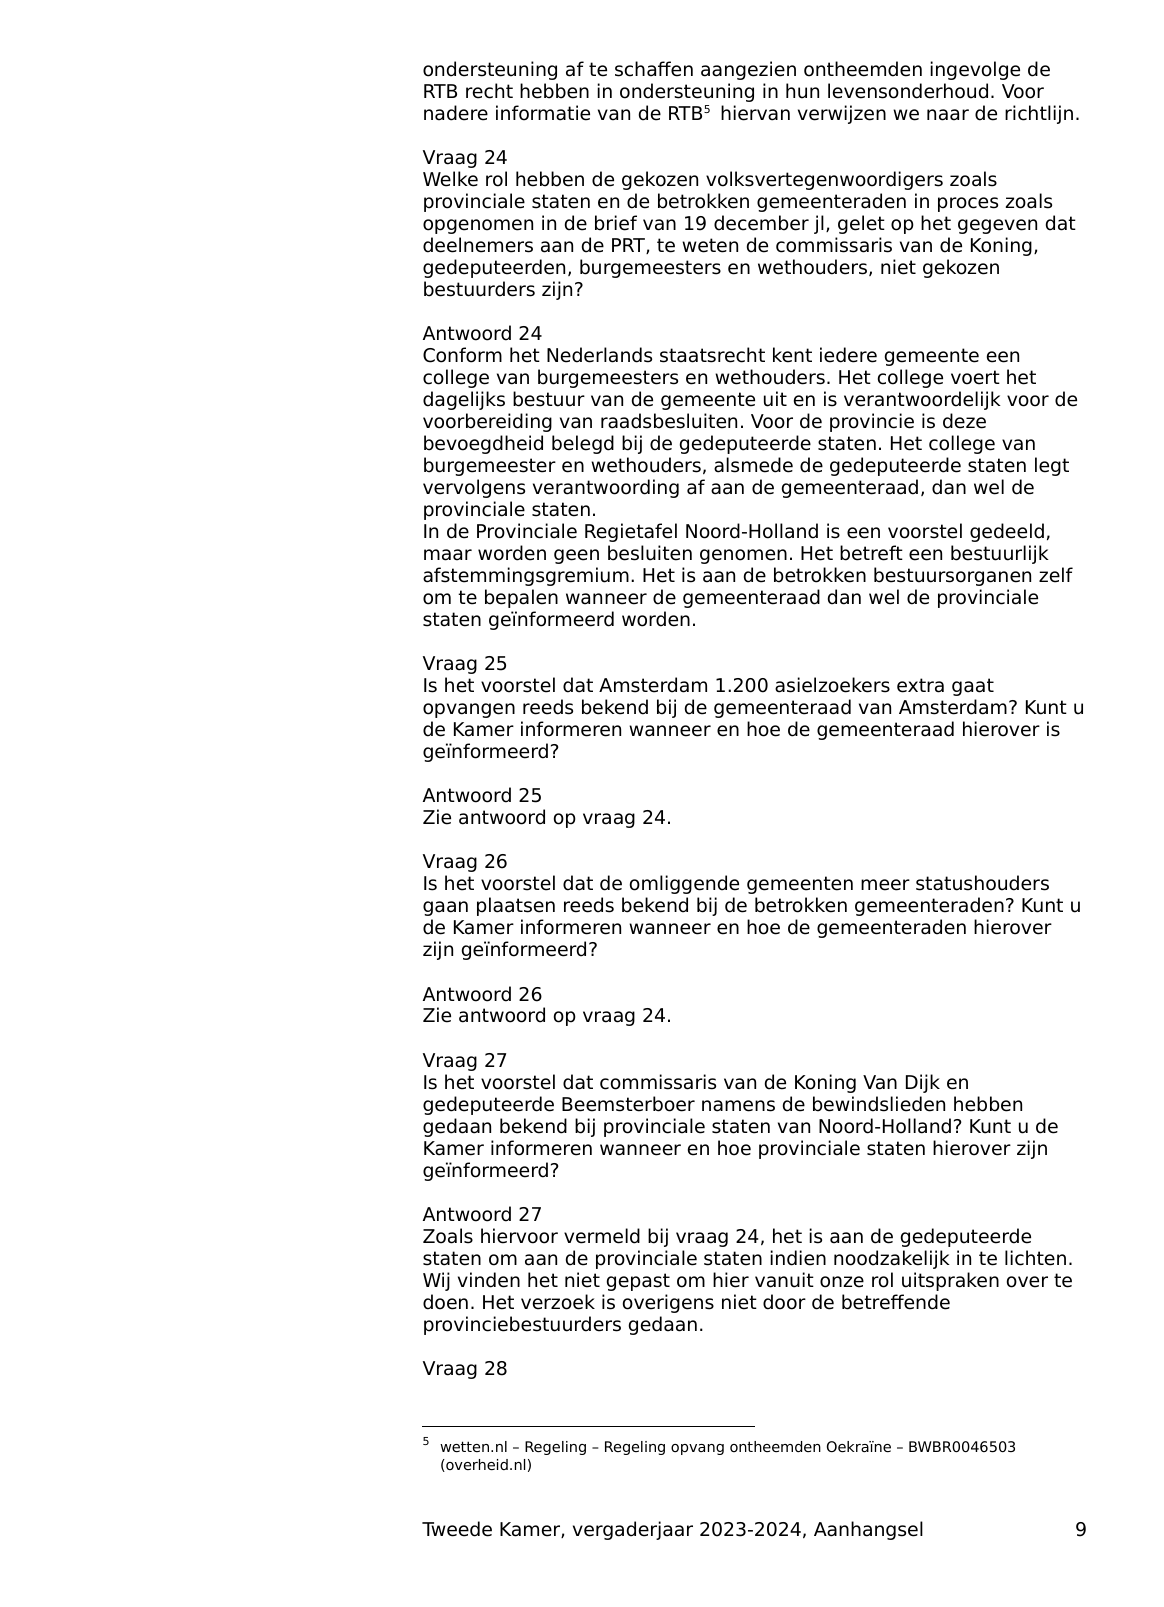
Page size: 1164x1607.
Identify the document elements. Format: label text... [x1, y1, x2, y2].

text ondersteuning af te schaffen aangezien ontheemden ingevolge de RTB recht hebben in ondersteuning in hun levensonderhoud. Voor nadere informatie van de RTB hiervan verwijzen we naar de richtlijn. [422, 59, 1087, 125]
text Welke rol hebben de gekozen volksvertegenwoordigers zoals provinciale staten en de betrokken gemeenteraden in proces zoals opgenomen in de brief van 19 december jl, gelet op het gegeven dat deelnemers aan de PRT, te weten de commissaris van de Koning, gedeputeerden, burgemeesters en wethouders, niet gekozen bestuurders zijn? [422, 169, 1087, 301]
text Antwoord 25 [422, 785, 1087, 807]
text Antwoord 26 [422, 983, 1087, 1005]
text Antwoord 24 [422, 323, 1087, 345]
text Is het voorstel dat Amsterdam 1.200 asielzoekers extra gaat opvangen reeds bekend bij de gemeenteraad van Amsterdam? Kunt u de Kamer informeren wanneer en hoe de gemeenteraad hierover is geïnformeerd? [422, 675, 1087, 763]
text Antwoord 27 [422, 1204, 1087, 1226]
text Zie antwoord op vraag 24. [422, 807, 1087, 829]
text Zoals hiervoor vermeld bij vraag 24, het is aan de gedeputeerde staten om aan de provinciale staten indien noodzakelijk in te lichten. Wij vinden het niet gepast om hier vanuit onze rol uitspraken over te doen. Het verzoek is overigens niet door de betreffende provinciebestuurders gedaan. [422, 1226, 1087, 1336]
text Is het voorstel dat de omliggende gemeenten meer statushouders gaan plaatsen reeds bekend bij de betrokken gemeenteraden? Kunt u de Kamer informeren wanneer en hoe de gemeenteraden hierover zijn geïnformeerd? [422, 873, 1087, 961]
text Vraag 26 [422, 851, 1087, 873]
text Zie antwoord op vraag 24. [422, 1005, 1087, 1027]
text Vraag 24 [422, 147, 1087, 169]
text Vraag 28 [422, 1358, 1087, 1380]
text In de Provinciale Regietafel Noord-Holland is een voorstel gedeeld, maar worden geen besluiten genomen. Het betreft een bestuurlijk afstemmingsgremium. Het is aan de betrokken bestuursorganen zelf om te bepalen wanneer de gemeenteraad dan wel de provinciale staten geïnformeerd worden. [422, 521, 1087, 631]
text Conform het Nederlands staatsrecht kent iedere gemeente een college van burgemeesters en wethouders. Het college voert het dagelijks bestuur van de gemeente uit en is verantwoordelijk voor de voorbereiding van raadsbesluiten. Voor de provincie is deze bevoegdheid belegd bij de gedeputeerde staten. Het college van burgemeester en wethouders, alsmede de gedeputeerde staten legt vervolgens verantwoording af aan de gemeenteraad, dan wel de provinciale staten. [422, 345, 1087, 521]
text Is het voorstel dat commissaris van de Koning Van Dijk en gedeputeerde Beemsterboer namens de bewindslieden hebben gedaan bekend bij provinciale staten van Noord-Holland? Kunt u de Kamer informeren wanneer en hoe provinciale staten hierover zijn geïnformeerd? [422, 1072, 1087, 1181]
text Vraag 25 [422, 653, 1087, 675]
text wetten.nl – Regeling – Regeling opvang ontheemden Oekraïne – BWBR0046503 (overheid.nl) [422, 1435, 1087, 1474]
text Vraag 27 [422, 1049, 1087, 1072]
